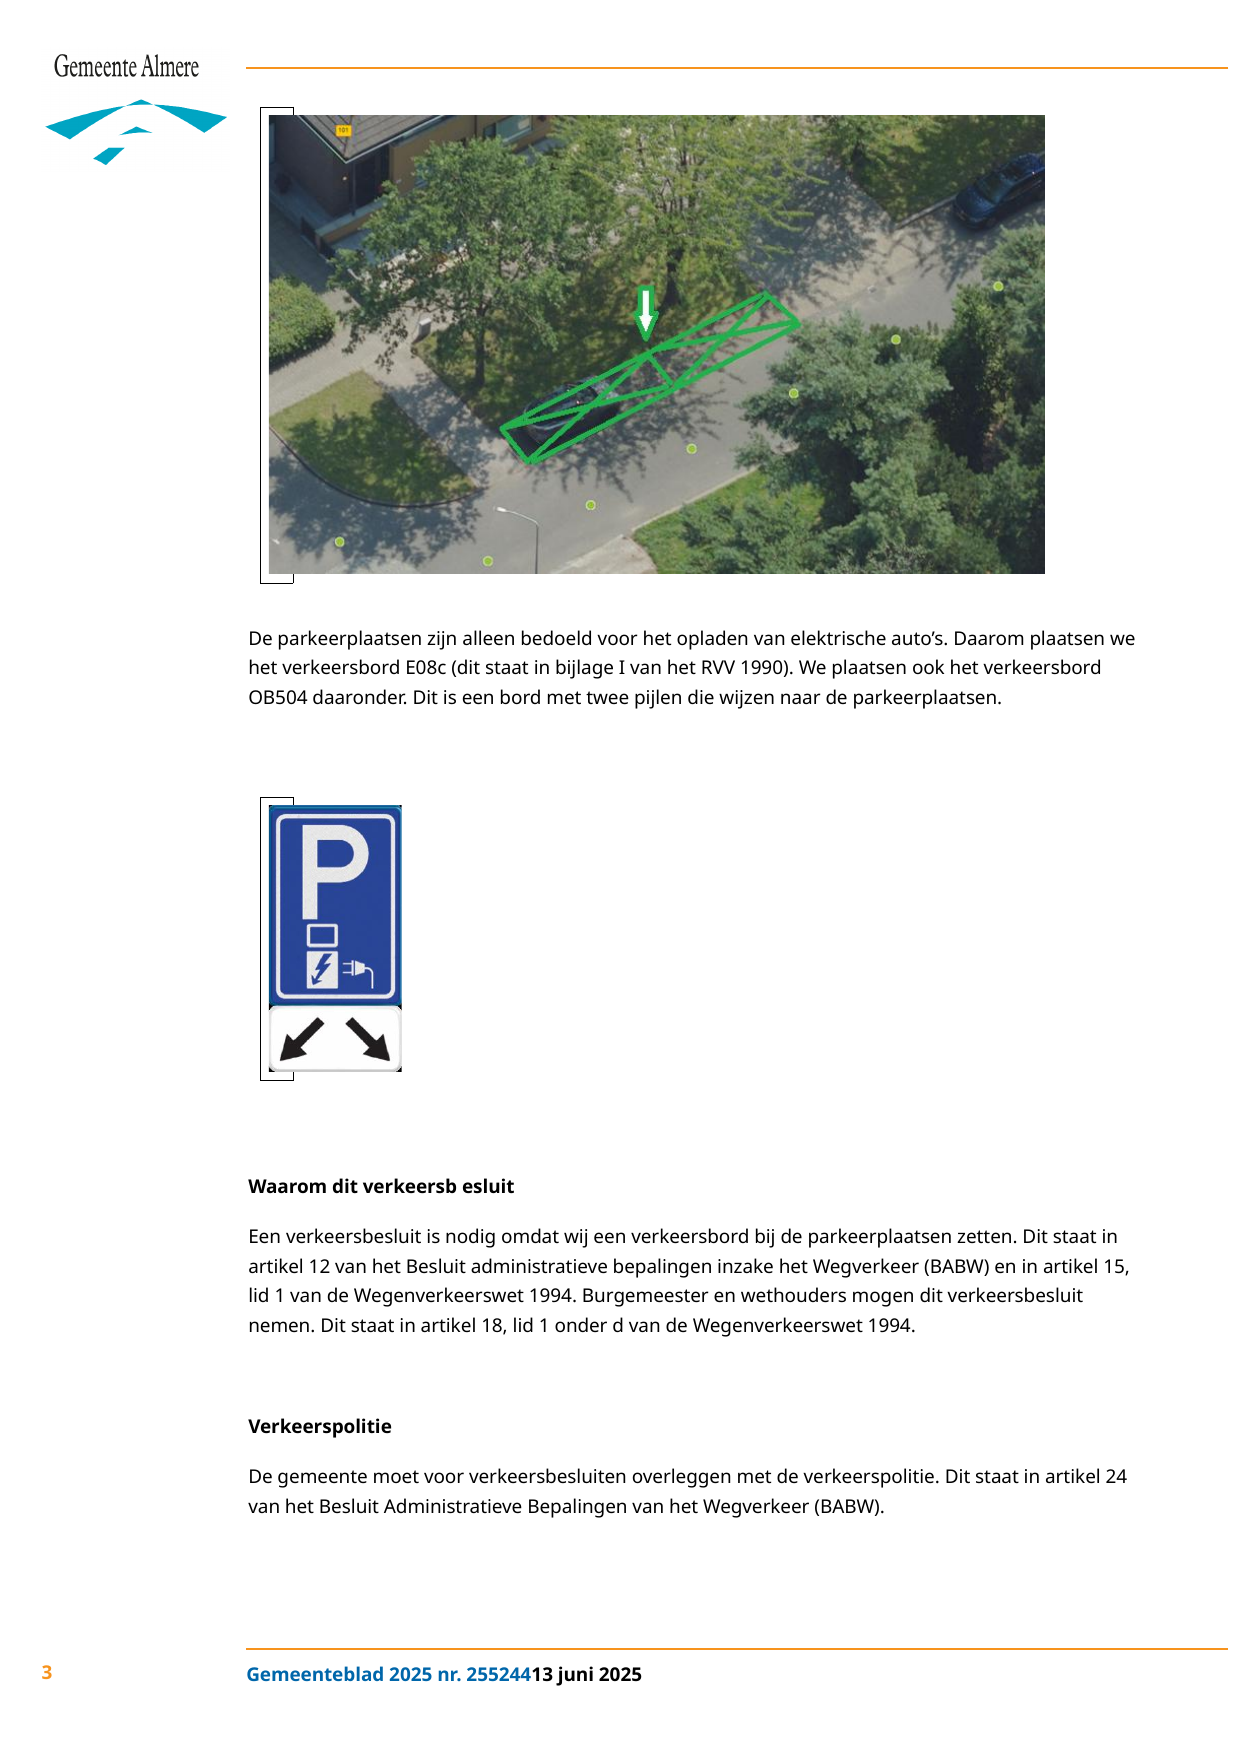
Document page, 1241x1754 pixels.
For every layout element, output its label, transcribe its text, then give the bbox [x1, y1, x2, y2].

text Een verkeersbesluit is nodig omdat wij een verkeersbord bij de parkeerplaatsen zetten. Dit staat in artikel 12 van het Besluit administratieve bepalingen inzake het Wegverkeer (BABW) en in artikel 15, lid 1 van de Wegenverkeerswet 1994. Burgemeester en wethouders mogen dit verkeersbesluit nemen. Dit staat in artikel 18, lid 1 onder d van de Wegenverkeerswet 1994. [248, 1223, 1152, 1338]
picture [268, 805, 402, 1072]
picture [268, 115, 1045, 574]
text Verkeerspolitie [248, 1413, 1152, 1439]
text Waarom dit verkeersb esluit [248, 1173, 1152, 1199]
text De parkeerplaatsen zijn alleen bedoeld voor het opladen van elektrische auto’s. Daarom plaatsen we het verkeersbord E08c (dit staat in bijlage I van het RVV 1990). We plaatsen ook het verkeersbord OB504 daaronder. Dit is een bord met twee pijlen die wijzen naar de parkeerplaatsen. [248, 625, 1152, 710]
text De gemeente moet voor verkeersbesluiten overleggen met de verkeerspolitie. Dit staat in artikel 24 van het Besluit Administratieve Bepalingen van het Wegverkeer (BABW). [248, 1463, 1152, 1519]
picture [41, 47, 231, 172]
